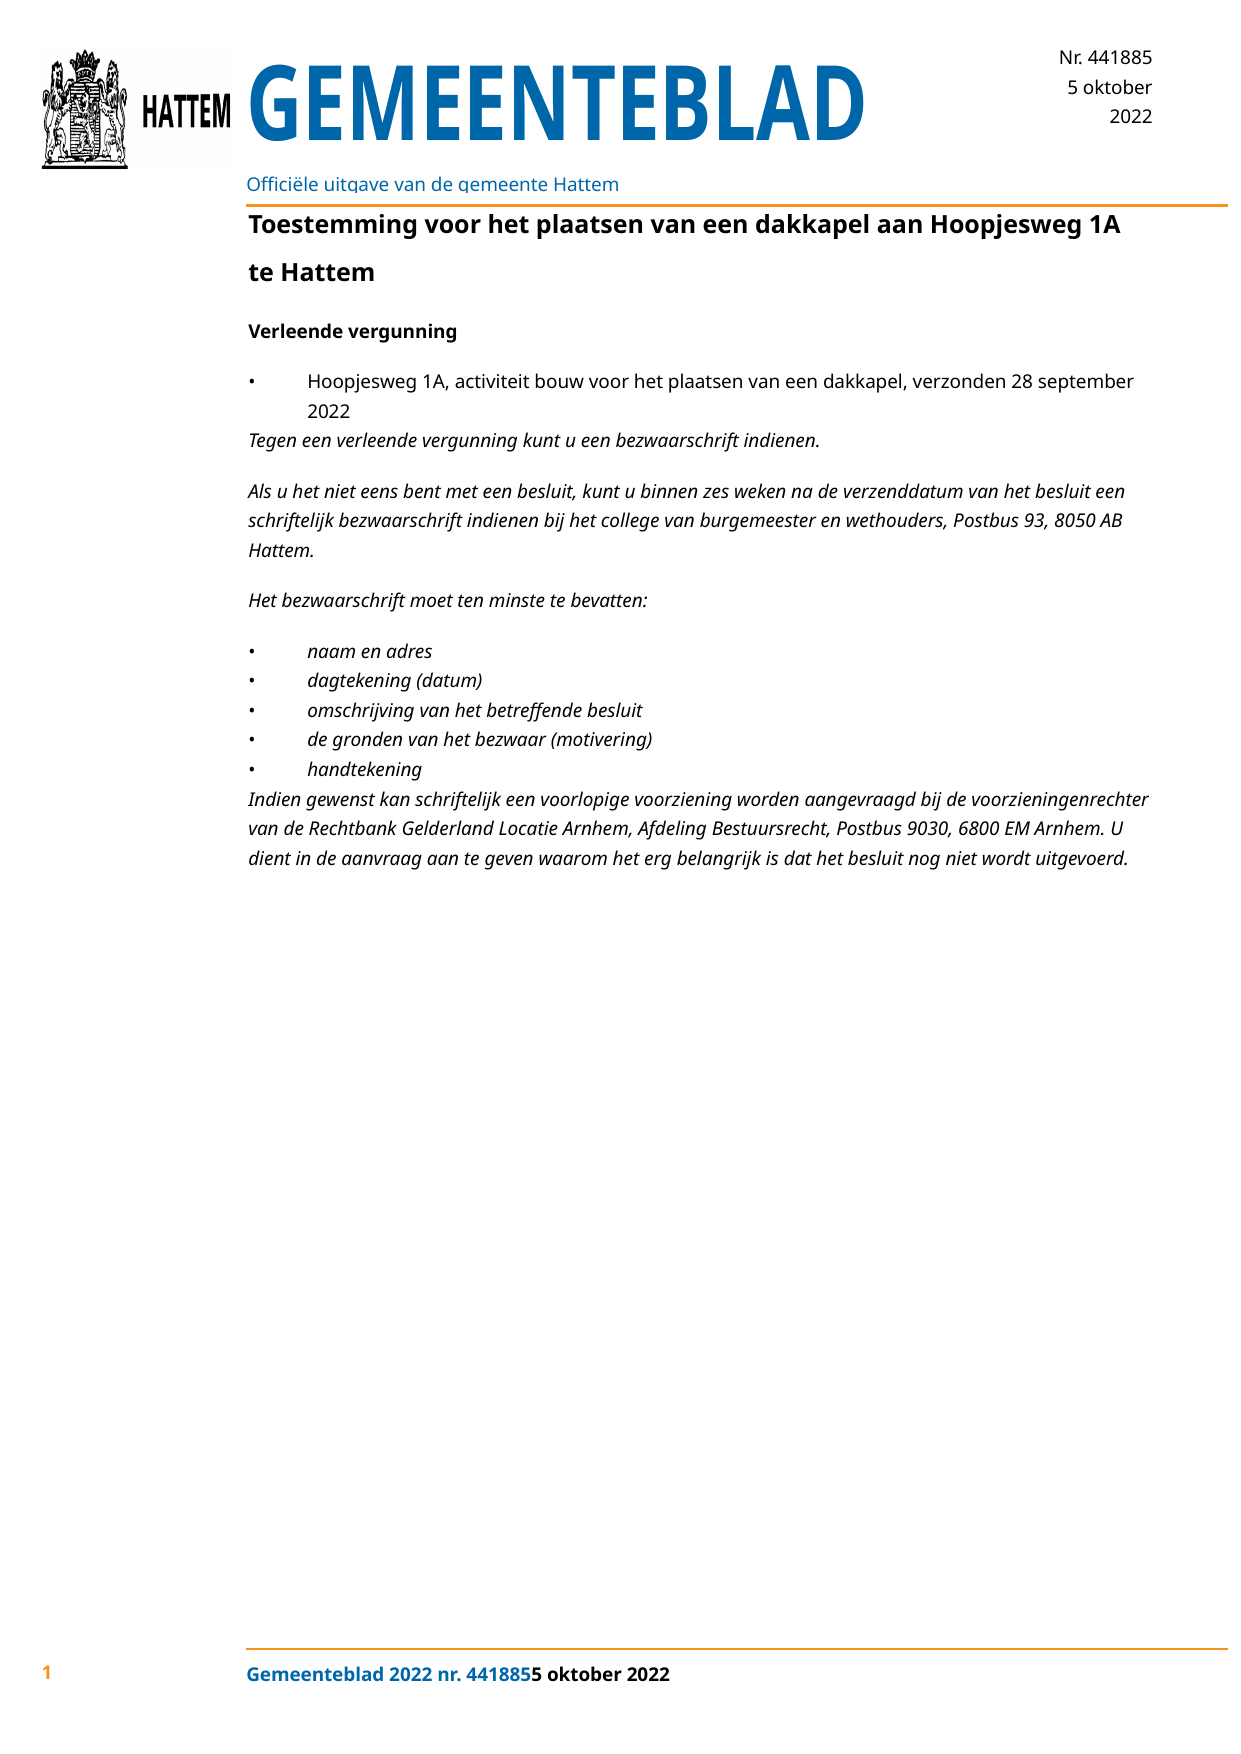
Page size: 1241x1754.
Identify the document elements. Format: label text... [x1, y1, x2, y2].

text Het bezwaarschrift moet ten minste te bevatten: [248, 587, 1152, 613]
list naam en adres [248, 638, 1152, 664]
text Als u het niet eens bent met een besluit, kunt u binnen zes weken na de verzenddatum van het besluit een schriftelijk bezwaarschrift indienen bij het college van burgemeester en wethouders, Postbus 93, 8050 AB Hattem. [248, 478, 1152, 563]
list Hoopjesweg 1A, activiteit bouw voor het plaatsen van een dakkapel, verzonden 28 september 2022 [248, 368, 1152, 424]
list omschrijving van het betreffende besluit [248, 697, 1152, 723]
text Toestemming voor het plaatsen van een dakkapel aan Hoopjesweg 1A te Hattem [248, 207, 1152, 288]
text Tegen een verleende vergunning kunt u een bezwaarschrift indienen. [248, 427, 1152, 453]
list de gronden van het bezwaar (motivering) [248, 727, 1152, 752]
text Verleende vergunning [248, 318, 1152, 344]
text Indien gewenst kan schriftelijk een voorlopige voorziening worden aangevraagd bij de voorzieningenrechter van de Rechtbank Gelderland Locatie Arnhem, Afdeling Bestuursrecht, Postbus 9030, 6800 EM Arnhem. U dient in de aanvraag aan te geven waarom het erg belangrijk is dat het besluit nog niet wordt uitgevoerd. [248, 786, 1152, 871]
list handtekening [248, 756, 1152, 782]
list dagtekening (datum) [248, 667, 1152, 693]
picture [41, 47, 231, 172]
